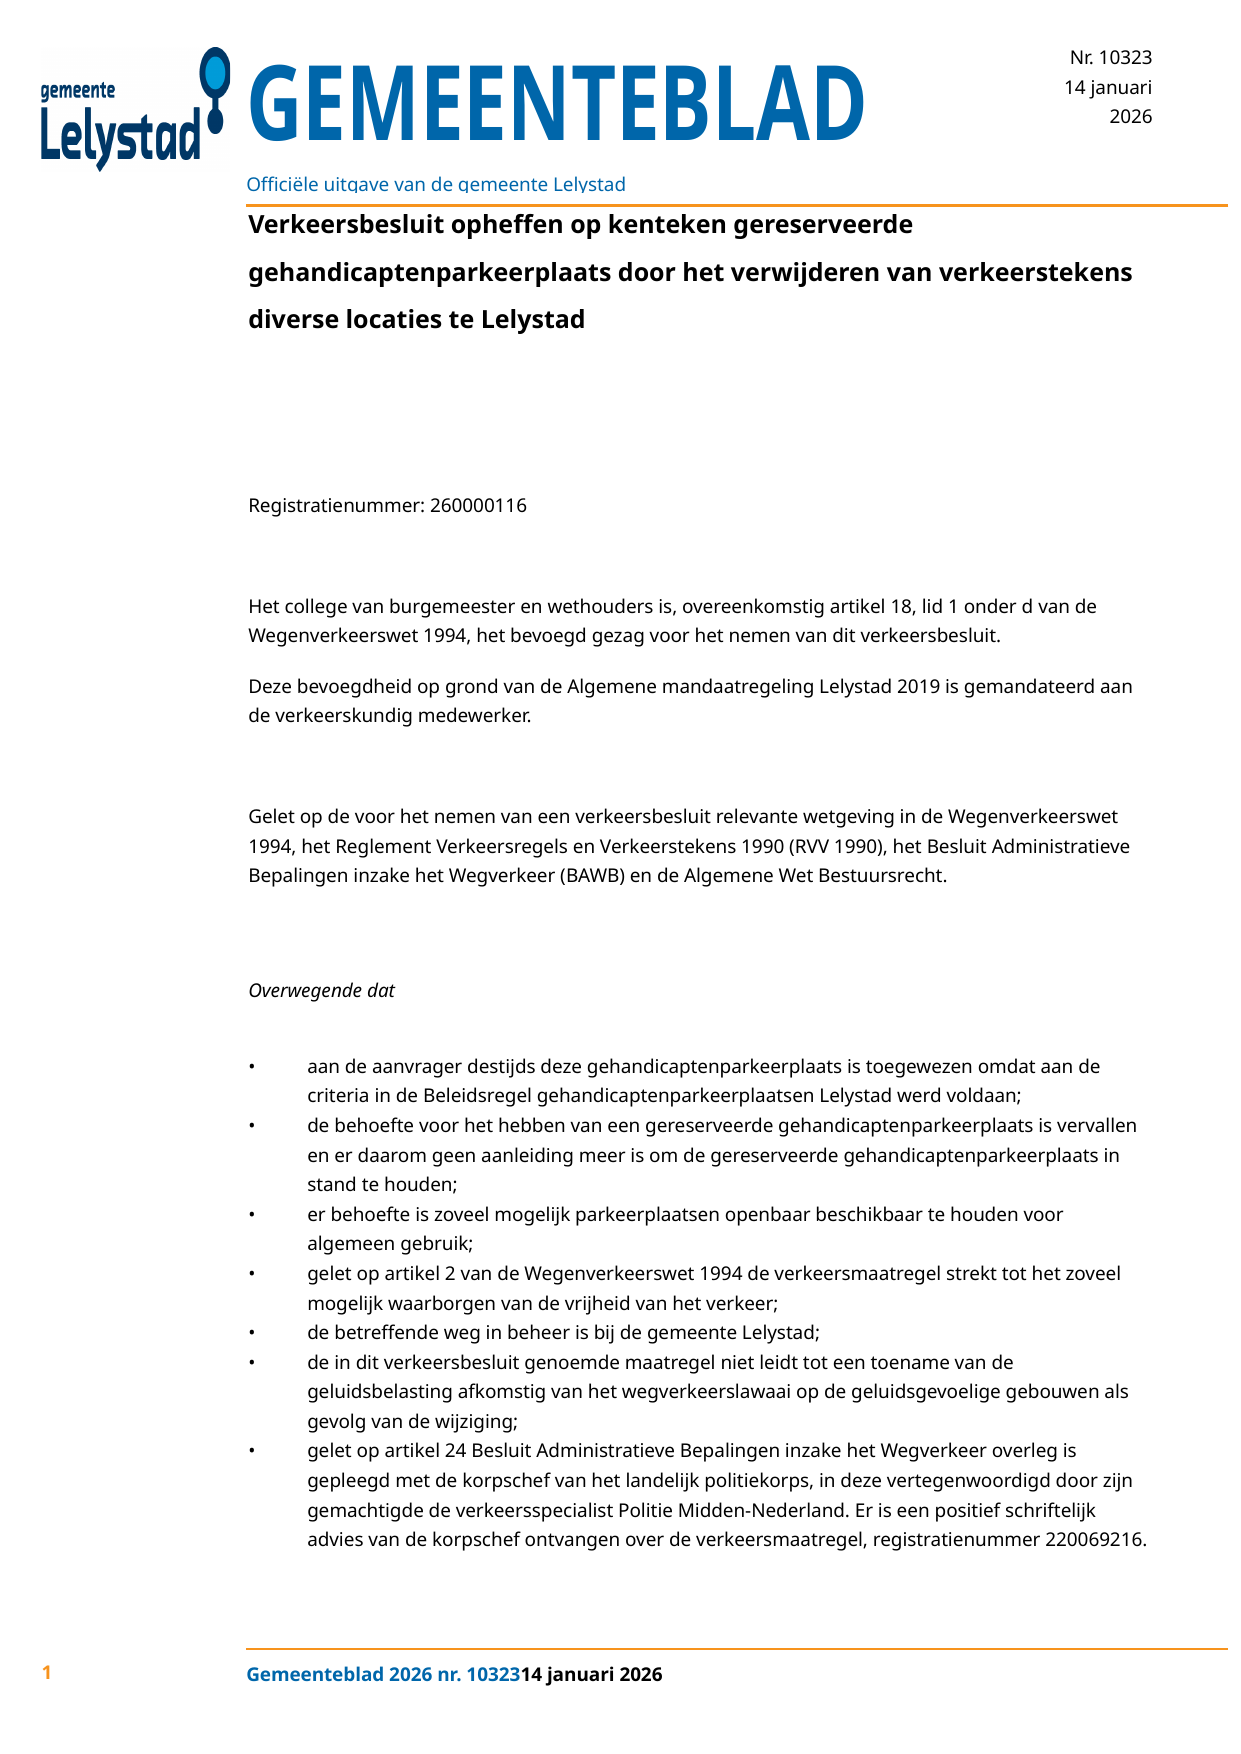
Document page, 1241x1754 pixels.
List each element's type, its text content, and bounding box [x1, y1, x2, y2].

text Deze bevoegdheid op grond van de Algemene mandaatregeling Lelystad 2019 is gemandateerd aan de verkeerskundig medewerker. [248, 673, 1152, 728]
text Het college van burgemeester en wethouders is, overeenkomstig artikel 18, lid 1 onder d van de Wegenverkeerswet 1994, het bevoegd gezag voor het nemen van dit verkeersbesluit. [248, 593, 1152, 648]
list er behoefte is zoveel mogelijk parkeerplaatsen openbaar beschikbaar te houden voor algemeen gebruik; [248, 1201, 1152, 1256]
list de behoefte voor het hebben van een gereserveerde gehandicaptenparkeerplaats is vervallen en er daarom geen aanleiding meer is om de gereserveerde gehandicaptenparkeerplaats in stand te houden; [248, 1112, 1152, 1197]
text Overwegende dat [248, 977, 1152, 1003]
picture [41, 47, 231, 172]
list de in dit verkeersbesluit genoemde maatregel niet leidt tot een toename van de geluidsbelasting afkomstig van het wegverkeerslawaai op de geluidsgevoelige gebouwen als gevolg van de wijziging; [248, 1349, 1152, 1434]
list aan de aanvrager destijds deze gehandicaptenparkeerplaats is toegewezen omdat aan de criteria in de Beleidsregel gehandicaptenparkeerplaatsen Lelystad werd voldaan; [248, 1053, 1152, 1108]
list gelet op artikel 2 van de Wegenverkeerswet 1994 de verkeersmaatregel strekt tot het zoveel mogelijk waarborgen van de vrijheid van het verkeer; [248, 1260, 1152, 1315]
text Gelet op de voor het nemen van een verkeersbesluit relevante wetgeving in de Wegenverkeerswet 1994, het Reglement Verkeersregels en Verkeerstekens 1990 (RVV 1990), het Besluit Administratieve Bepalingen inzake het Wegverkeer (BAWB) en de Algemene Wet Bestuursrecht. [248, 803, 1152, 888]
list gelet op artikel 24 Besluit Administratieve Bepalingen inzake het Wegverkeer overleg is gepleegd met de korpschef van het landelijk politiekorps, in deze vertegenwoordigd door zijn gemachtigde de verkeersspecialist Politie Midden-Nederland. Er is een positief schriftelijk advies van de korpschef ontvangen over de verkeersmaatregel, registratienummer 220069216. [248, 1438, 1152, 1552]
list de betreffende weg in beheer is bij de gemeente Lelystad; [248, 1319, 1152, 1345]
text Verkeersbesluit opheffen op kenteken gereserveerde gehandicaptenparkeerplaats door het verwijderen van verkeerstekens diverse locaties te Lelystad [248, 207, 1152, 336]
text Registratienummer: 260000116 [248, 492, 1152, 518]
